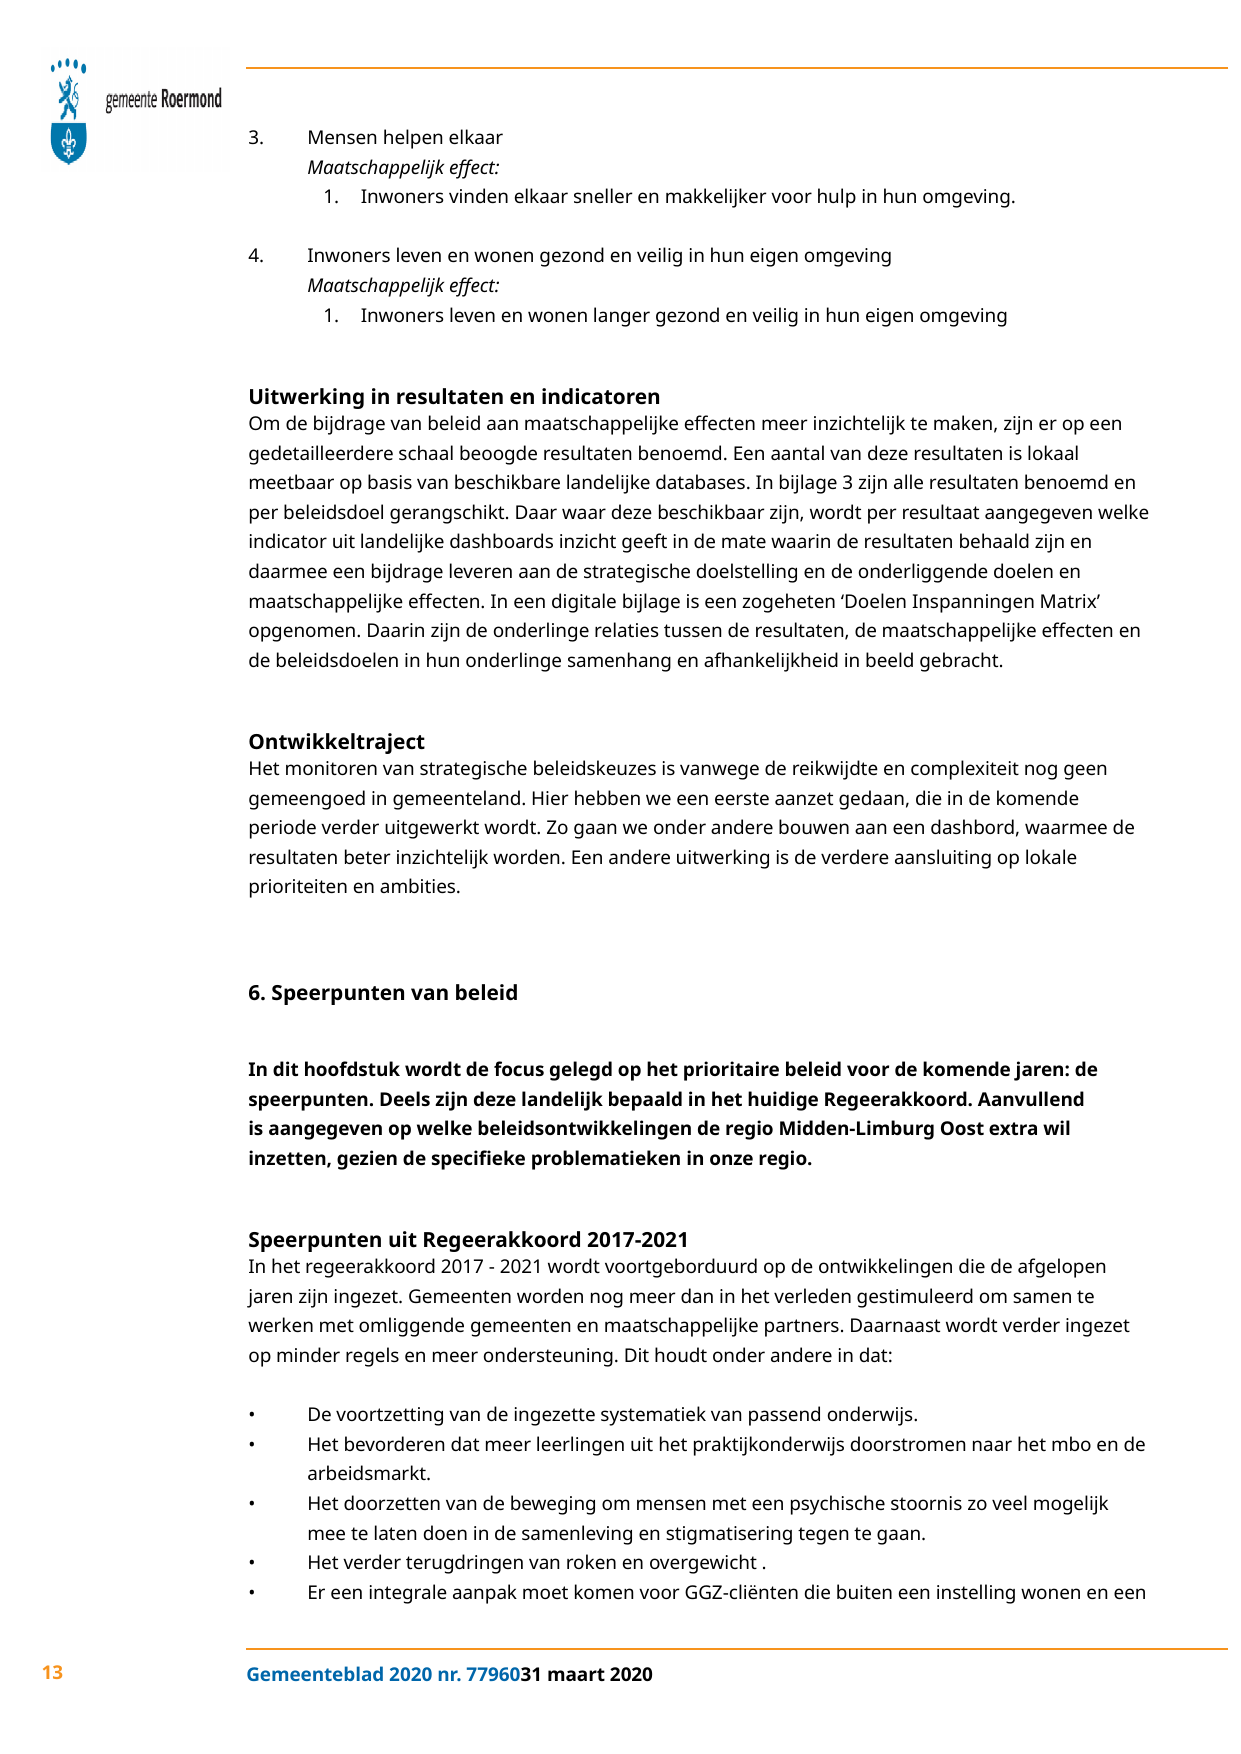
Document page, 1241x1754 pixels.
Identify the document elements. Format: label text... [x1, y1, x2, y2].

text Ontwikkeltraject [248, 727, 1152, 755]
text In het regeerakkoord 2017 - 2021 wordt voortgeborduurd op de ontwikkelingen die de afgelopen jaren zijn ingezet. Gemeenten worden nog meer dan in het verleden gestimuleerd om samen te werken met omliggende gemeenten en maatschappelijke partners. Daarnaast wordt verder ingezet op minder regels en meer ondersteuning. Dit houdt onder andere in dat: [248, 1253, 1152, 1368]
text Het monitoren van strategische beleidskeuzes is vanwege de reikwijdte en complexiteit nog geen gemeengoed in gemeenteland. Hier hebben we een eerste aanzet gedaan, die in de komende periode verder uitgewerkt wordt. Zo gaan we onder andere bouwen aan een dashbord, waarmee de resultaten beter inzichtelijk worden. Een andere uitwerking is de verdere aansluiting op lokale prioriteiten en ambities. [248, 755, 1152, 899]
text Om de bijdrage van beleid aan maatschappelijke effecten meer inzichtelijk te maken, zijn er op een gedetailleerdere schaal beoogde resultaten benoemd. Een aantal van deze resultaten is lokaal meetbaar op basis van beschikbare landelijke databases. In bijlage 3 zijn alle resultaten benoemd en per beleidsdoel gerangschikt. Daar waar deze beschikbaar zijn, wordt per resultaat aangegeven welke indicator uit landelijke dashboards inzicht geeft in de mate waarin de resultaten behaald zijn en daarmee een bijdrage leveren aan de strategische doelstelling en de onderliggende doelen en maatschappelijke effecten. In een digitale bijlage is een zogeheten ‘Doelen Inspanningen Matrix’ opgenomen. Daarin zijn de onderlinge relaties tussen de resultaten, de maatschappelijke effecten en de beleidsdoelen in hun onderlinge samenhang en afhankelijkheid in beeld gebracht. [248, 410, 1152, 673]
text Uitwerking in resultaten en indicatoren [248, 382, 1152, 410]
list Inwoners leven en wonen gezond en veilig in hun eigen omgeving [248, 243, 1152, 268]
list Het doorzetten van de beweging om mensen met een psychische stoornis zo veel mogelijk mee te laten doen in de samenleving en stigmatisering tegen te gaan. [248, 1490, 1152, 1545]
picture [41, 47, 231, 172]
list Inwoners leven en wonen langer gezond en veilig in hun eigen omgeving [323, 302, 1152, 328]
text 6. Speerpunten van beleid [248, 978, 1152, 1007]
list Maatschappelijk effect: [248, 272, 1152, 298]
list Inwoners vinden elkaar sneller en makkelijker voor hulp in hun omgeving. [323, 183, 1152, 209]
list Het bevorderen dat meer leerlingen uit het praktijkonderwijs doorstromen naar het mbo en de arbeidsmarkt. [248, 1431, 1152, 1486]
list Het verder terugdringen van roken en overgewicht . [248, 1549, 1152, 1575]
text Speerpunten uit Regeerakkoord 2017-2021 [248, 1225, 1152, 1253]
list Er een integrale aanpak moet komen voor GGZ-cliënten die buiten een instelling wonen en een [248, 1579, 1152, 1604]
list Mensen helpen elkaar [248, 124, 1152, 150]
list Maatschappelijk effect: [248, 154, 1152, 180]
list De voortzetting van de ingezette systematiek van passend onderwijs. [248, 1401, 1152, 1427]
text In dit hoofdstuk wordt de focus gelegd op het prioritaire beleid voor de komende jaren: de speerpunten. Deels zijn deze landelijk bepaald in het huidige Regeerakkoord. Aanvullend [248, 1056, 1152, 1112]
text is aangegeven op welke beleidsontwikkelingen de regio Midden-Limburg Oost extra wil inzetten, gezien de specifieke problematieken in onze regio. [248, 1115, 1152, 1171]
